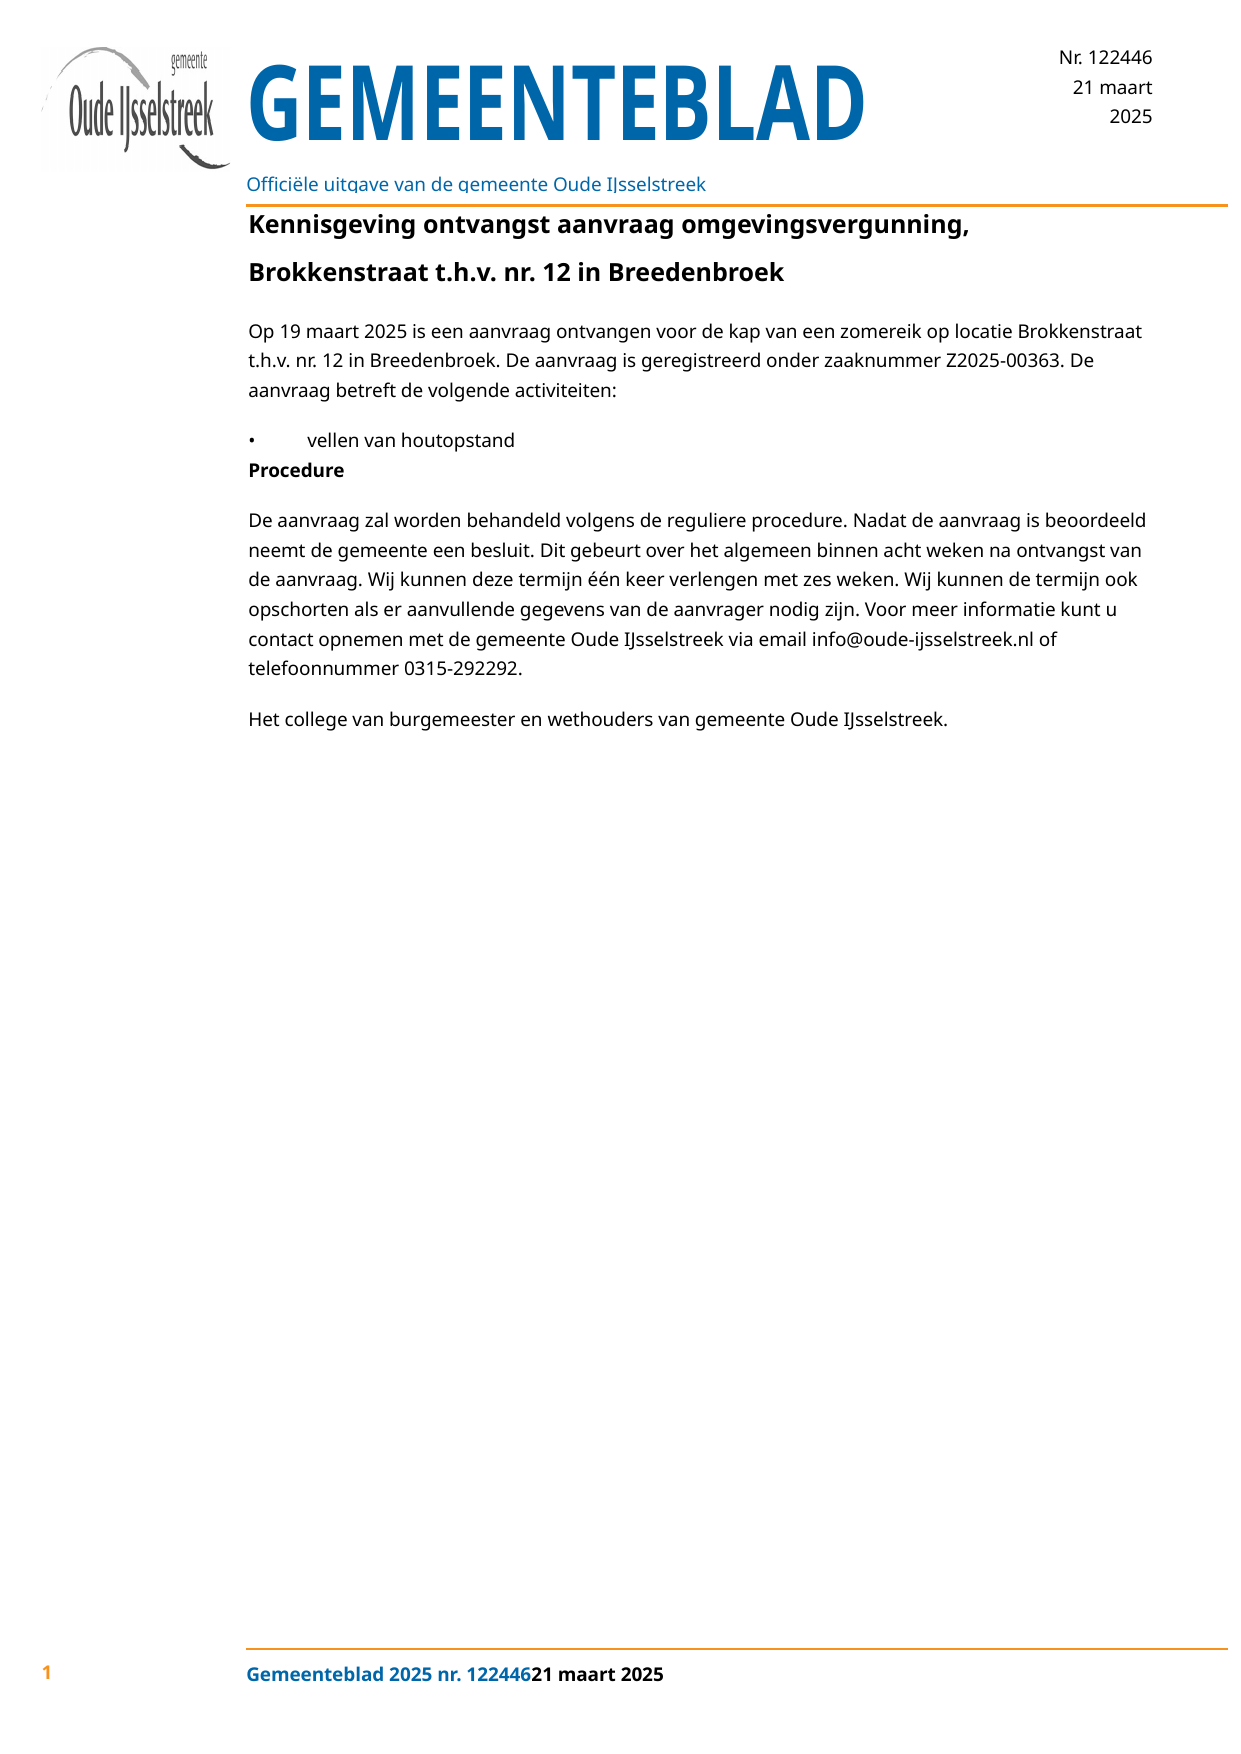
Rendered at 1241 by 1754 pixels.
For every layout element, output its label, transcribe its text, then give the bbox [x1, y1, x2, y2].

text Kennisgeving ontvangst aanvraag omgevingsvergunning, Brokkenstraat t.h.v. nr. 12 in Breedenbroek [248, 207, 1152, 288]
text De aanvraag zal worden behandeld volgens de reguliere procedure. Nadat de aanvraag is beoordeeld neemt de gemeente een besluit. Dit gebeurt over het algemeen binnen acht weken na ontvangst van de aanvraag. Wij kunnen deze termijn één keer verlengen met zes weken. Wij kunnen de termijn ook opschorten als er aanvullende gegevens van de aanvrager nodig zijn. Voor meer informatie kunt u contact opnemen met de gemeente Oude IJsselstreek via email info@oude-ijsselstreek.nl of telefoonnummer 0315-292292. [248, 507, 1152, 681]
list vellen van houtopstand [248, 427, 1152, 453]
picture [41, 47, 231, 172]
text Procedure [248, 457, 1152, 483]
text Op 19 maart 2025 is een aanvraag ontvangen voor de kap van een zomereik op locatie Brokkenstraat t.h.v. nr. 12 in Breedenbroek. De aanvraag is geregistreerd onder zaaknummer Z2025-00363. De aanvraag betreft de volgende activiteiten: [248, 318, 1152, 403]
text Het college van burgemeester en wethouders van gemeente Oude IJsselstreek. [248, 706, 1152, 732]
